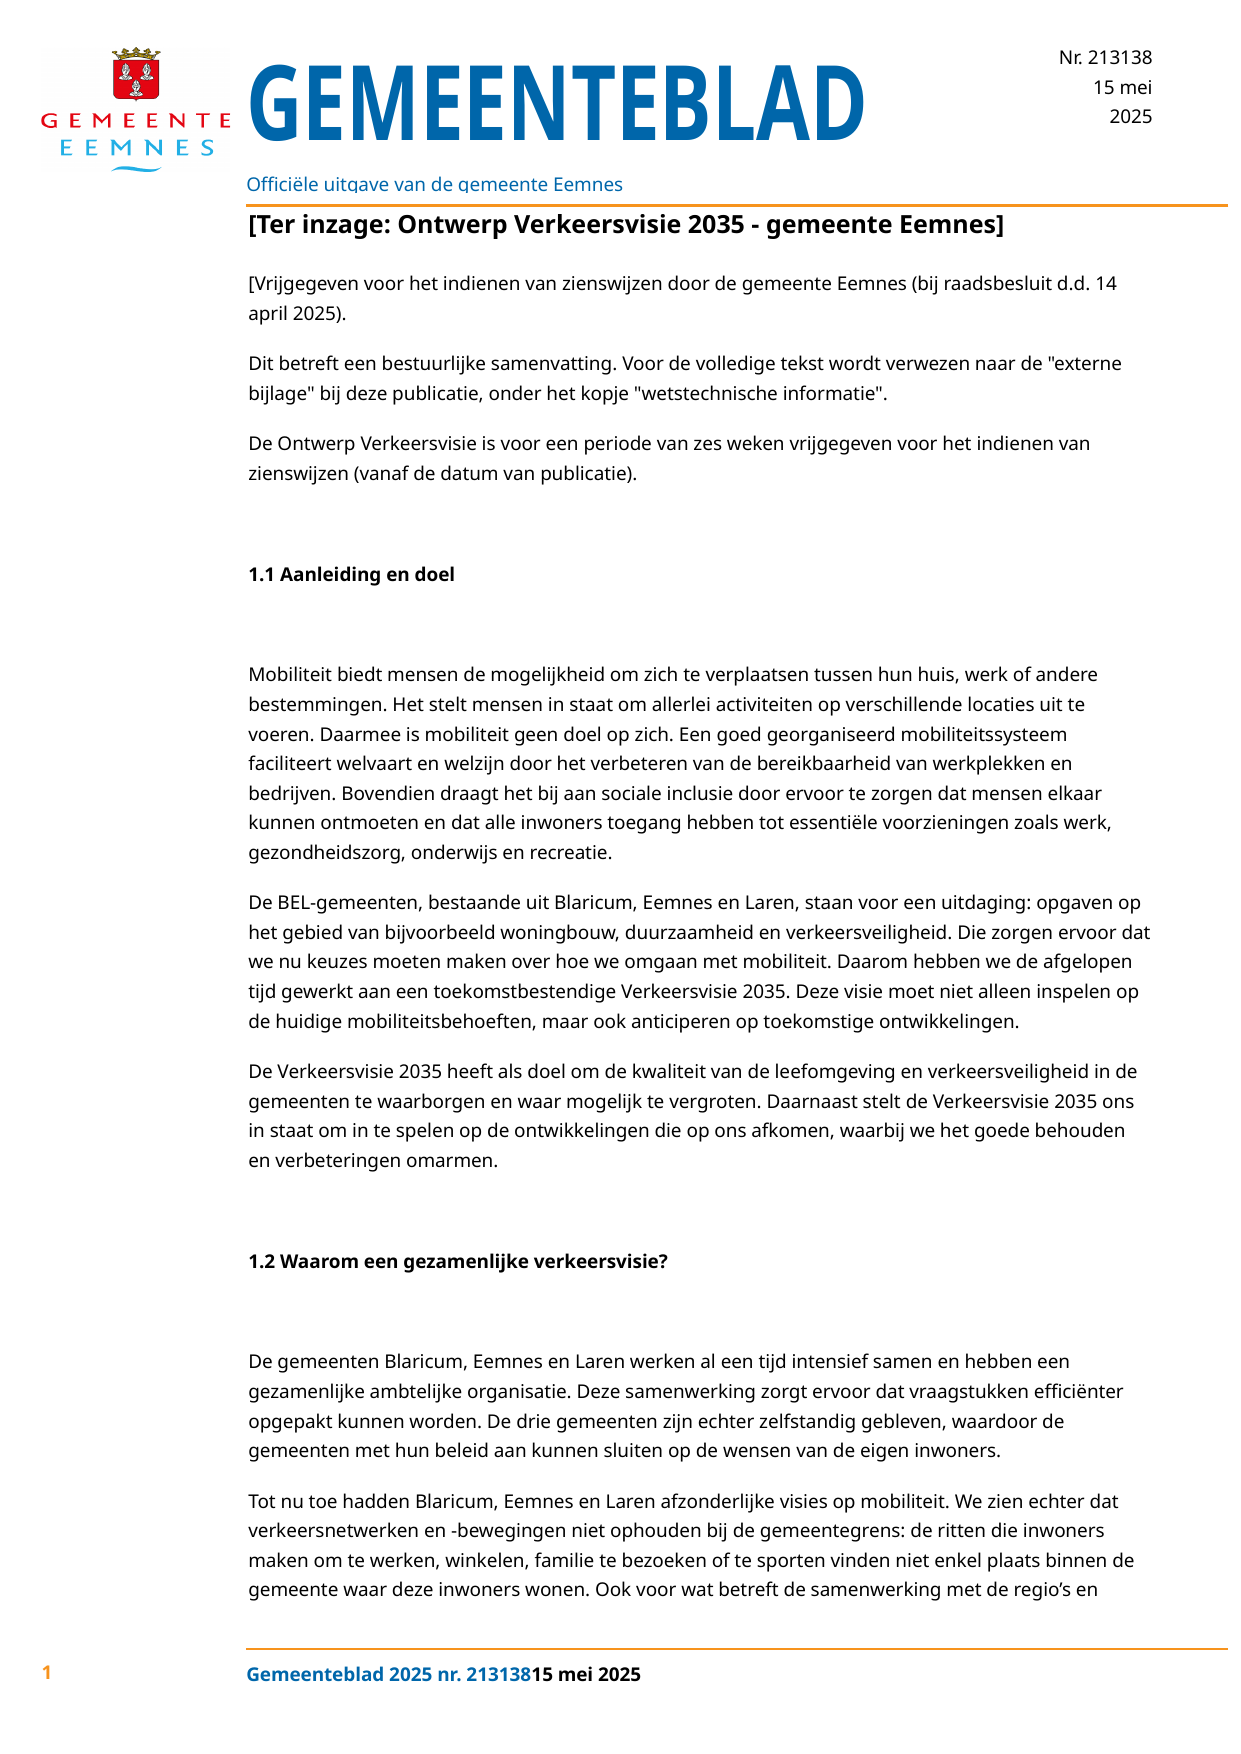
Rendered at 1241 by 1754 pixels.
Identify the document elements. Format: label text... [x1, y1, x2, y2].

text De Verkeersvisie 2035 heeft als doel om de kwaliteit van de leefomgeving en verkeersveiligheid in de gemeenten te waarborgen en waar mogelijk te vergroten. Daarnaast stelt de Verkeersvisie 2035 ons in staat om in te spelen op de ontwikkelingen die op ons afkomen, waarbij we het goede behouden en verbeteringen omarmen. [248, 1058, 1152, 1173]
text Tot nu toe hadden Blaricum, Eemnes en Laren afzonderlijke visies op mobiliteit. We zien echter dat verkeersnetwerken en -bewegingen niet ophouden bij de gemeentegrens: de ritten die inwoners maken om te werken, winkelen, familie te bezoeken of te sporten vinden niet enkel plaats binnen de gemeente waar deze inwoners wonen. Ook voor wat betreft de samenwerking met de regio’s en [248, 1488, 1152, 1602]
text [Vrijgegeven voor het indienen van zienswijzen door de gemeente Eemnes (bij raadsbesluit d.d. 14 april 2025). [248, 270, 1152, 326]
picture [41, 47, 231, 172]
text De Ontwerp Verkeersvisie is voor een periode van zes weken vrijgegeven voor het indienen van zienswijzen (vanaf de datum van publicatie). [248, 430, 1152, 486]
text De gemeenten Blaricum, Eemnes en Laren werken al een tijd intensief samen en hebben een gezamenlijke ambtelijke organisatie. Deze samenwerking zorgt ervoor dat vraagstukken efficiënter opgepakt kunnen worden. De drie gemeenten zijn echter zelfstandig gebleven, waardoor de gemeenten met hun beleid aan kunnen sluiten op de wensen van de eigen inwoners. [248, 1349, 1152, 1463]
text 1.1 Aanleiding en doel [248, 561, 1152, 586]
text Dit betreft een bestuurlijke samenvatting. Voor de volledige tekst wordt verwezen naar de "externe bijlage" bij deze publicatie, onder het kopje "wetstechnische informatie". [248, 350, 1152, 406]
text [Ter inzage: Ontwerp Verkeersvisie 2035 - gemeente Eemnes] [248, 207, 1152, 241]
text 1.2 Waarom een gezamenlijke verkeersvisie? [248, 1248, 1152, 1273]
text Mobiliteit biedt mensen de mogelijkheid om zich te verplaatsen tussen hun huis, werk of andere bestemmingen. Het stelt mensen in staat om allerlei activiteiten op verschillende locaties uit te voeren. Daarmee is mobiliteit geen doel op zich. Een goed georganiseerd mobiliteitssysteem faciliteert welvaart en welzijn door het verbeteren van de bereikbaarheid van werkplekken en bedrijven. Bovendien draagt het bij aan sociale inclusie door ervoor te zorgen dat mensen elkaar kunnen ontmoeten en dat alle inwoners toegang hebben tot essentiële voorzieningen zoals werk, gezondheidszorg, onderwijs en recreatie. [248, 662, 1152, 865]
text De BEL-gemeenten, bestaande uit Blaricum, Eemnes en Laren, staan voor een uitdaging: opgaven op het gebied van bijvoorbeeld woningbouw, duurzaamheid en verkeersveiligheid. Die zorgen ervoor dat we nu keuzes moeten maken over hoe we omgaan met mobiliteit. Daarom hebben we de afgelopen tijd gewerkt aan een toekomstbestendige Verkeersvisie 2035. Deze visie moet niet alleen inspelen op de huidige mobiliteitsbehoeften, maar ook anticiperen op toekomstige ontwikkelingen. [248, 889, 1152, 1033]
